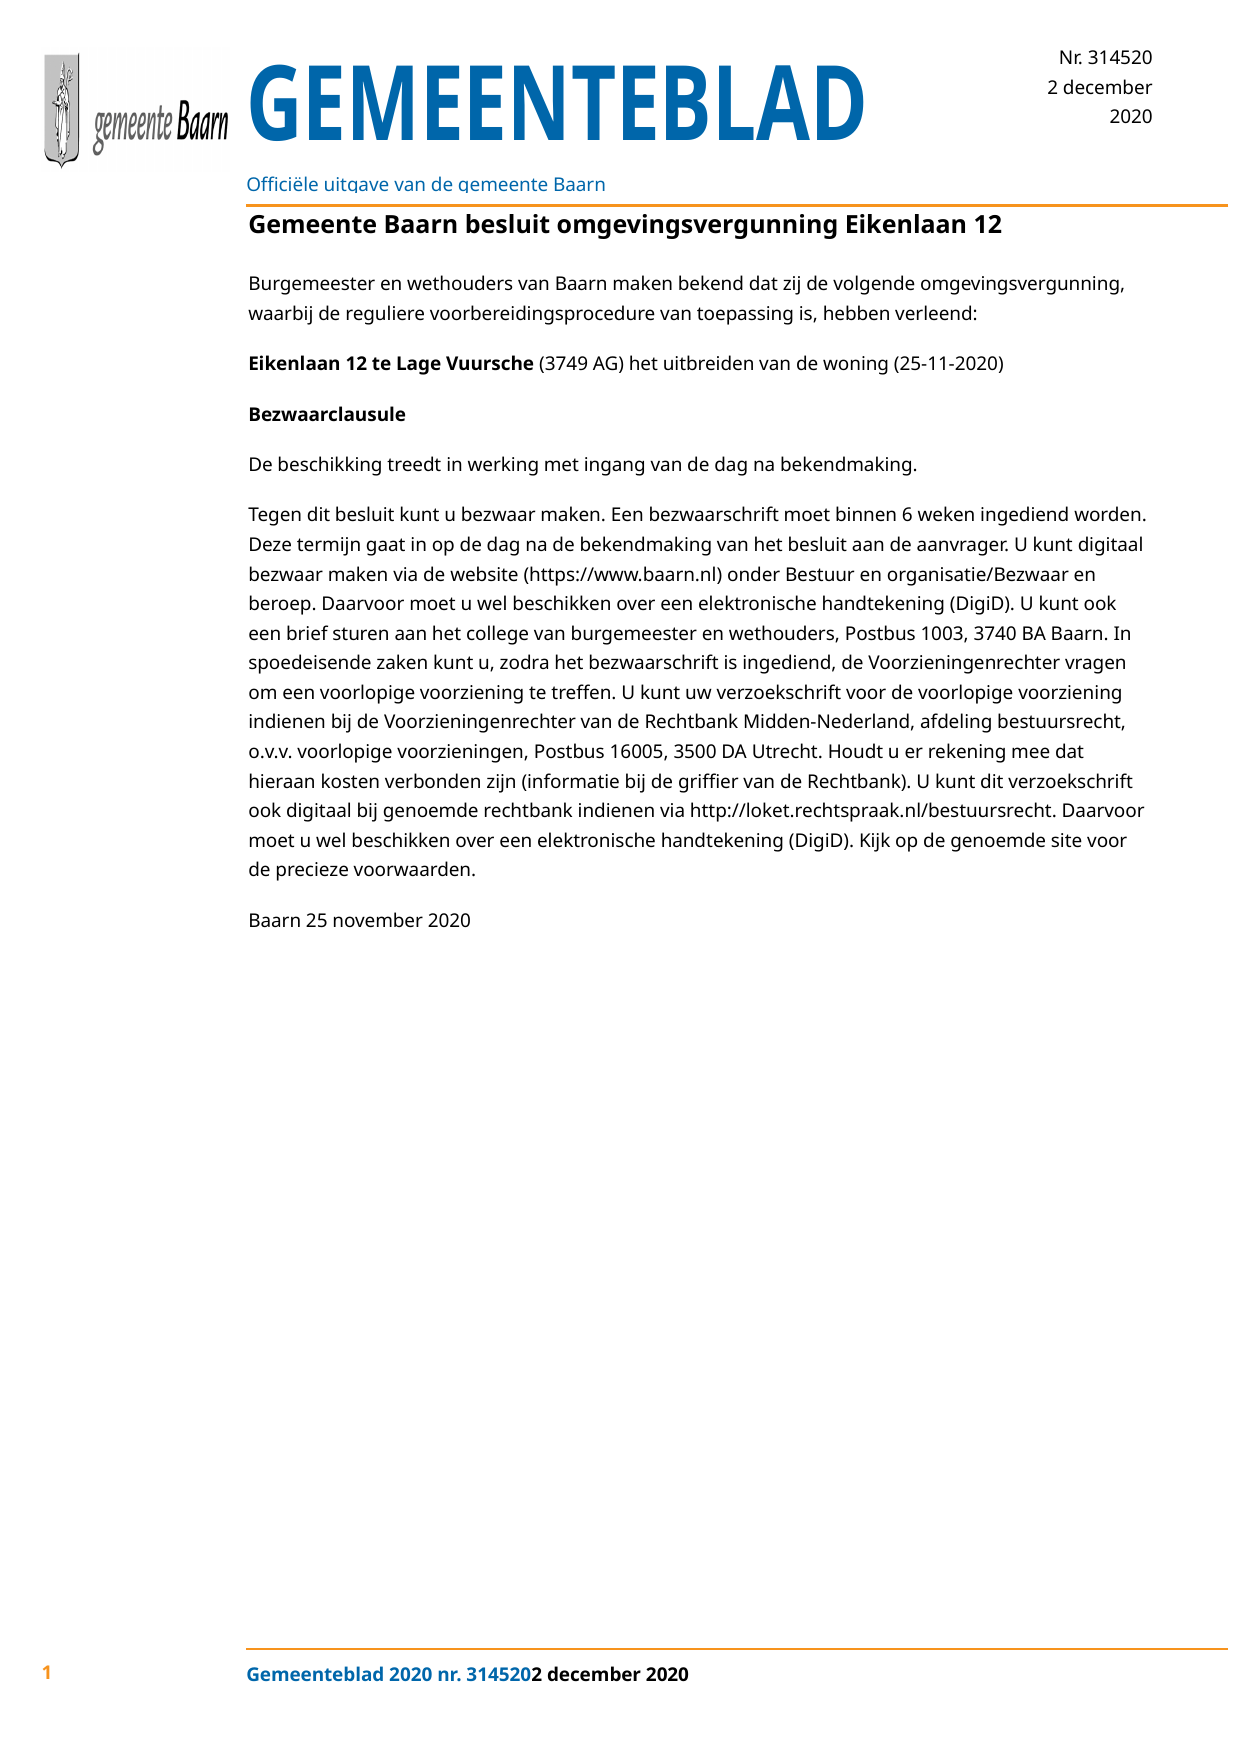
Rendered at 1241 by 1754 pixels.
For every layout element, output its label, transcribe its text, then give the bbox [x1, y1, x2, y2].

text Baarn 25 november 2020 [248, 907, 1152, 933]
text Tegen dit besluit kunt u bezwaar maken. Een bezwaarschrift moet binnen 6 weken ingediend worden. Deze termijn gaat in op de dag na de bekendmaking van het besluit aan de aanvrager. U kunt digitaal bezwaar maken via de website (https://www.baarn.nl) onder Bestuur en organisatie/Bezwaar en beroep. Daarvoor moet u wel beschikken over een elektronische handtekening (DigiD). U kunt ook een brief sturen aan het college van burgemeester en wethouders, Postbus 1003, 3740 BA Baarn. In spoedeisende zaken kunt u, zodra het bezwaarschrift is ingediend, de Voorzieningenrechter vragen om een voorlopige voorziening te treffen. U kunt uw verzoekschrift voor de voorlopige voorziening indienen bij de Voorzieningenrechter van de Rechtbank Midden-Nederland, afdeling bestuursrecht, o.v.v. voorlopige voorzieningen, Postbus 16005, 3500 DA Utrecht. Houdt u er rekening mee dat hieraan kosten verbonden zijn (informatie bij de griffier van de Rechtbank). U kunt dit verzoekschrift ook digitaal bij genoemde rechtbank indienen via http://loket.rechtspraak.nl/bestuursrecht. Daarvoor moet u wel beschikken over een elektronische handtekening (DigiD). Kijk op de genoemde site voor de precieze voorwaarden. [248, 502, 1152, 882]
text Burgemeester en wethouders van Baarn maken bekend dat zij de volgende omgevingsvergunning, waarbij de reguliere voorbereidingsprocedure van toepassing is, hebben verleend: [248, 270, 1152, 326]
text Gemeente Baarn besluit omgevingsvergunning Eikenlaan 12 [248, 207, 1152, 241]
picture [41, 47, 231, 172]
text Eikenlaan 12 te Lage Vuursche (3749 AG) het uitbreiden van de woning (25-11-2020) [248, 350, 1152, 376]
text De beschikking treedt in werking met ingang van de dag na bekendmaking. [248, 451, 1152, 477]
text Bezwaarclausule [248, 401, 1152, 426]
